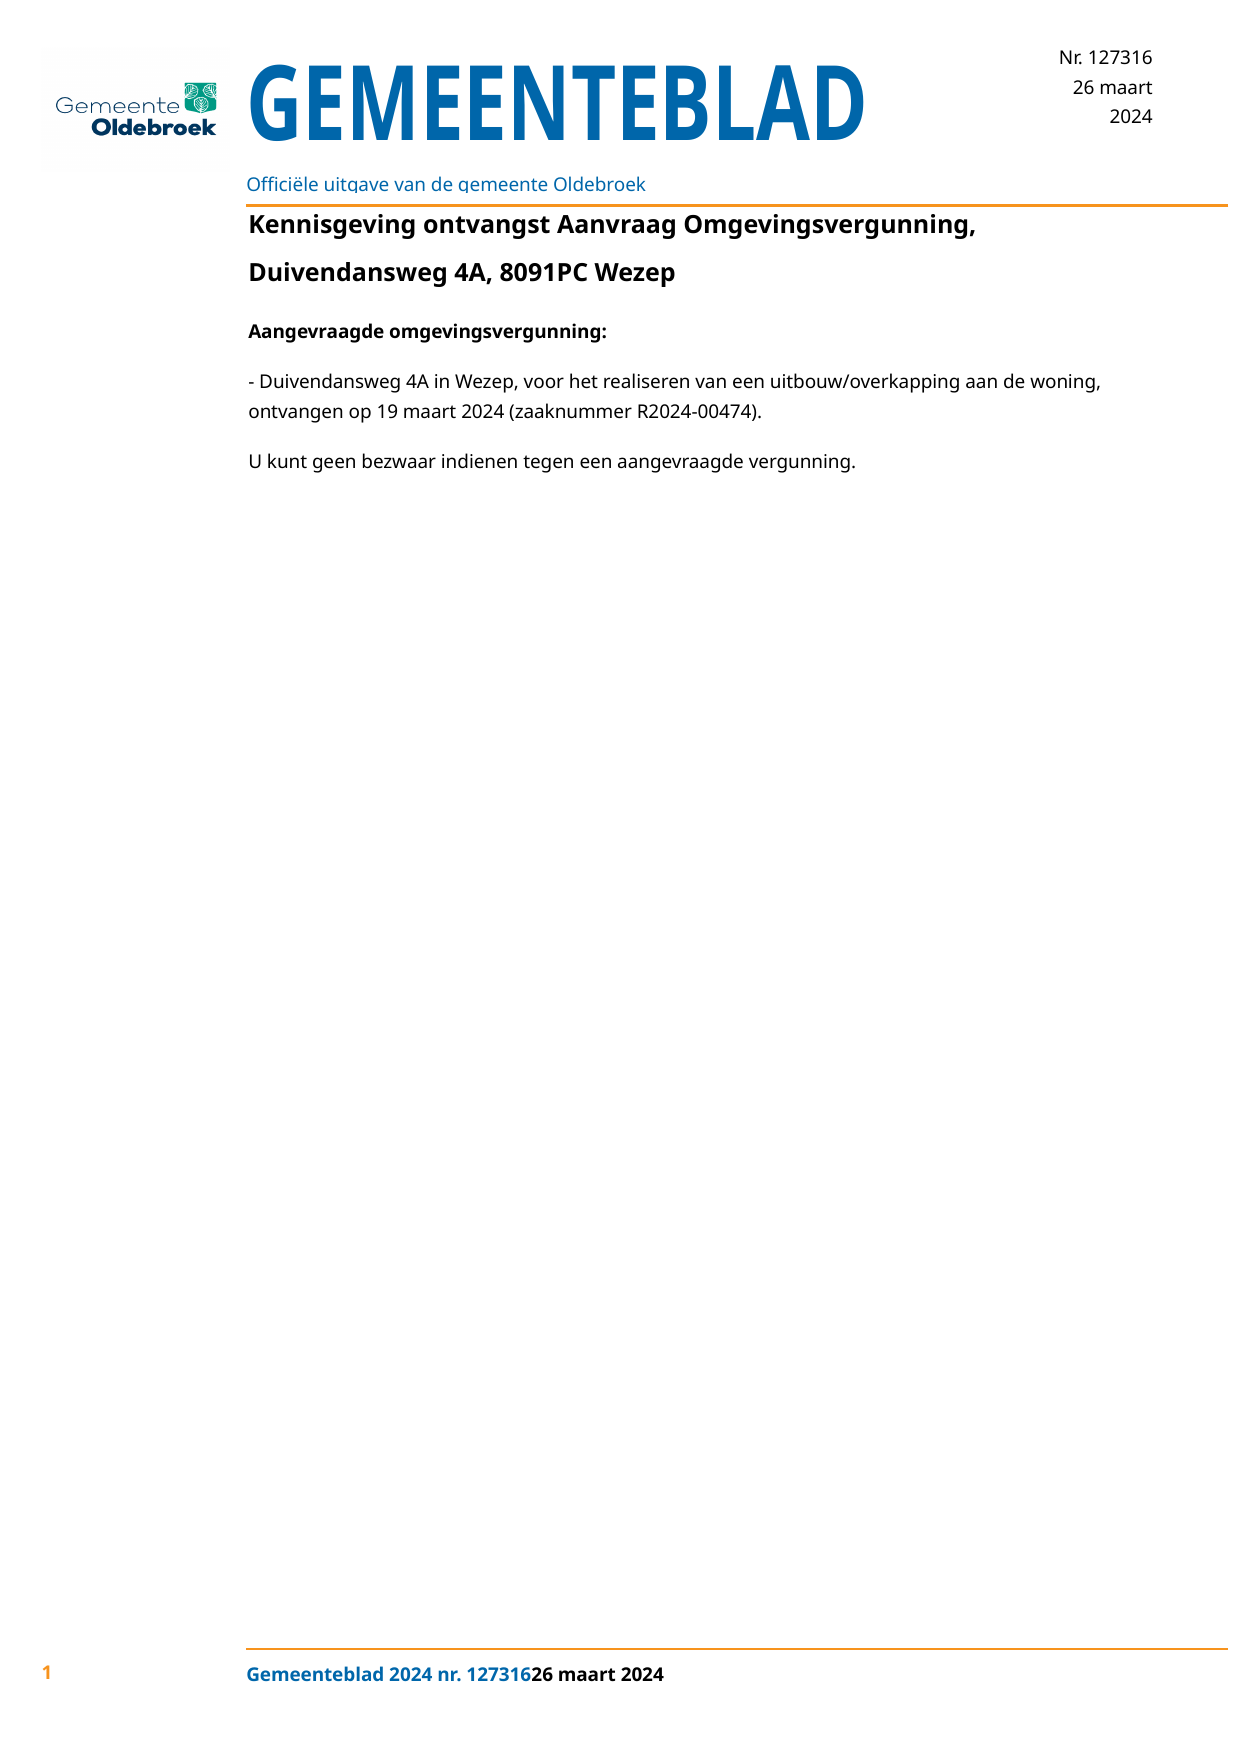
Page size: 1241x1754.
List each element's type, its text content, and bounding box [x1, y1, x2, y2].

picture [41, 47, 231, 172]
text Aangevraagde omgevingsvergunning: [248, 318, 1152, 344]
text Kennisgeving ontvangst Aanvraag Omgevingsvergunning, Duivendansweg 4A, 8091PC Wezep [248, 207, 1152, 288]
text - Duivendansweg 4A in Wezep, voor het realiseren van een uitbouw/overkapping aan de woning, ontvangen op 19 maart 2024 (zaaknummer R2024-00474). [248, 368, 1152, 424]
text U kunt geen bezwaar indienen tegen een aangevraagde vergunning. [248, 448, 1152, 474]
